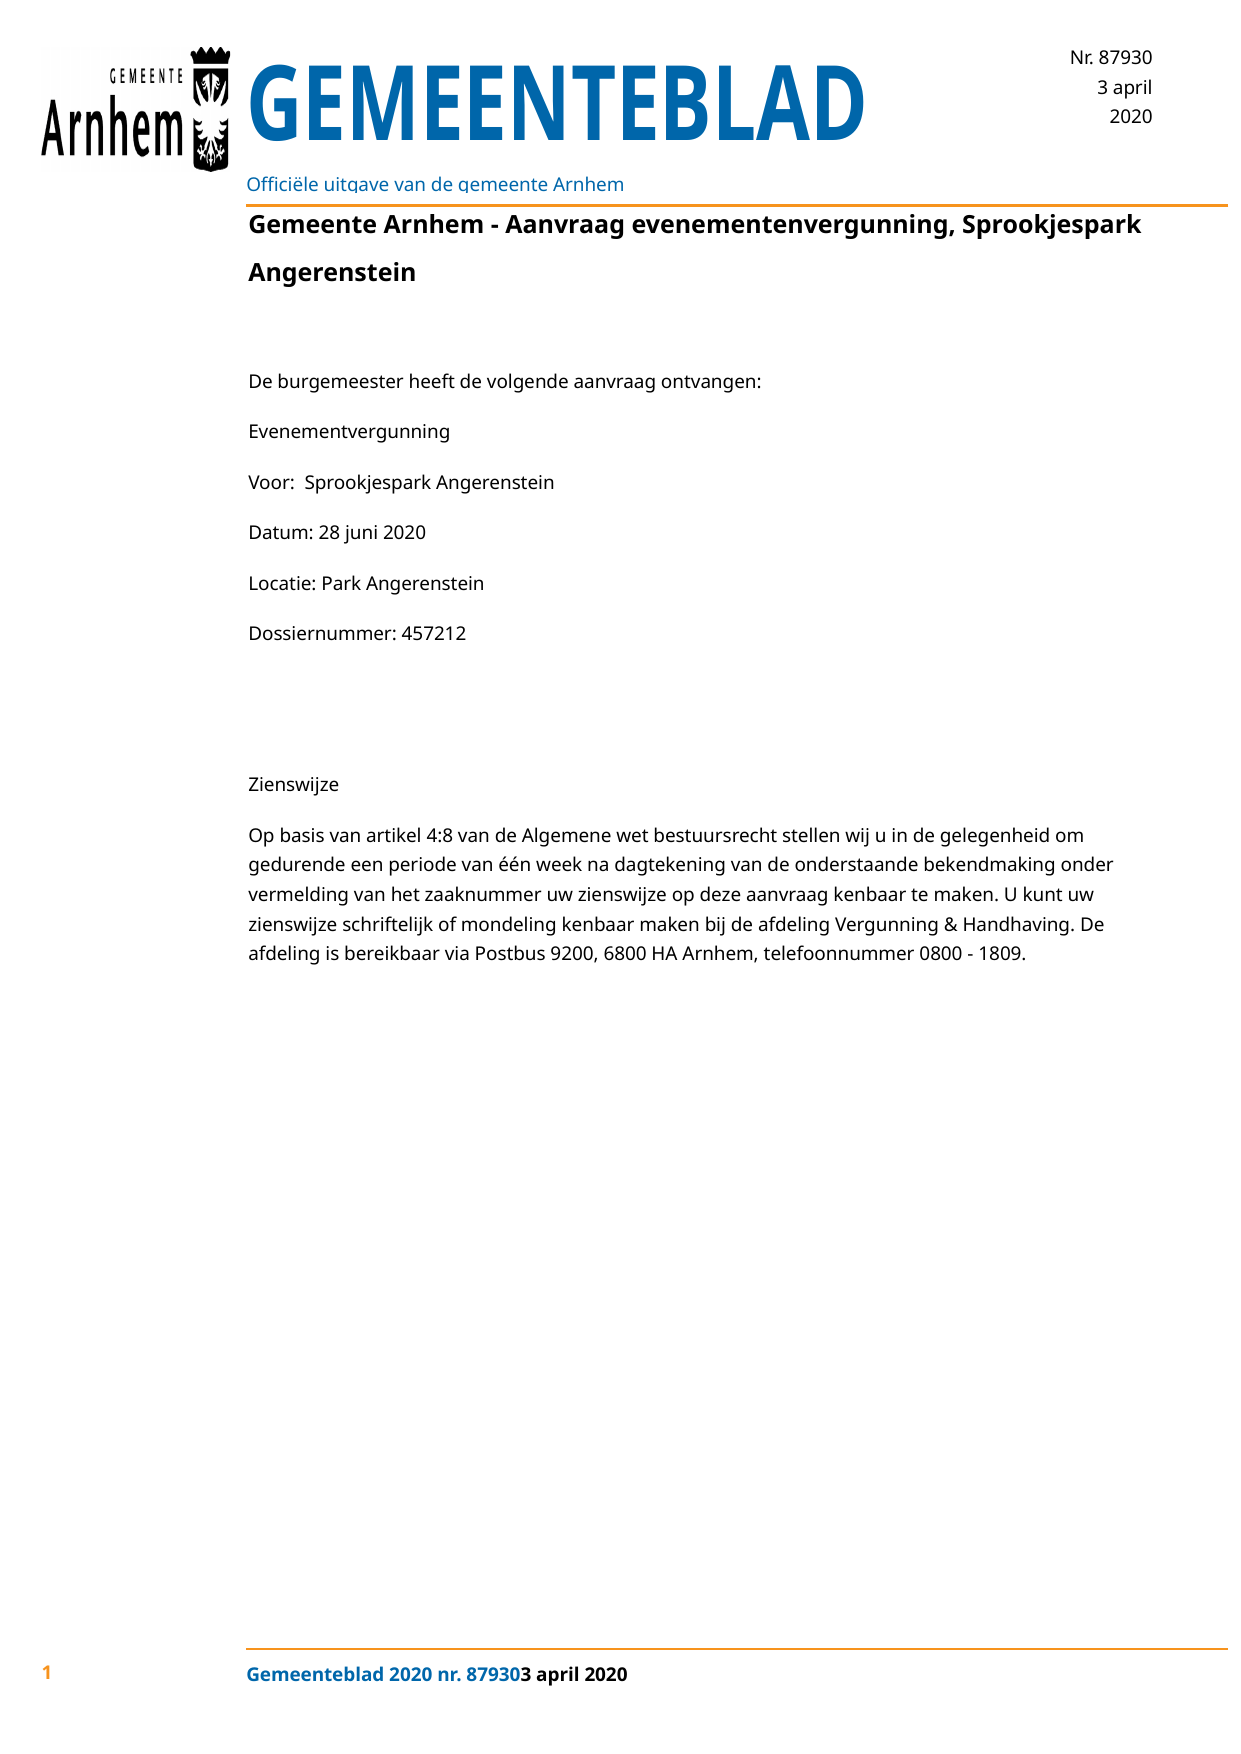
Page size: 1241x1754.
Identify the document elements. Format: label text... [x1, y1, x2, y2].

picture [41, 47, 231, 172]
text Datum: 28 juni 2020 [248, 519, 1152, 545]
text De burgemeester heeft de volgende aanvraag ontvangen: [248, 368, 1152, 394]
text Zienswijze [248, 772, 1152, 797]
text Gemeente Arnhem - Aanvraag evenementenvergunning, Sprookjespark Angerenstein [248, 207, 1152, 288]
text Dossiernummer: 457212 [248, 620, 1152, 646]
text Voor: Sprookjespark Angerenstein [248, 469, 1152, 495]
text Evenementvergunning [248, 419, 1152, 444]
text Locatie: Park Angerenstein [248, 570, 1152, 596]
text Op basis van artikel 4:8 van de Algemene wet bestuursrecht stellen wij u in de gelegenheid om gedurende een periode van één week na dagtekening van de onderstaande bekendmaking onder vermelding van het zaaknummer uw zienswijze op deze aanvraag kenbaar te maken. U kunt uw zienswijze schriftelijk of mondeling kenbaar maken bij de afdeling Vergunning & Handhaving. De afdeling is bereikbaar via Postbus 9200, 6800 HA Arnhem, telefoonnummer 0800 - 1809. [248, 822, 1152, 966]
